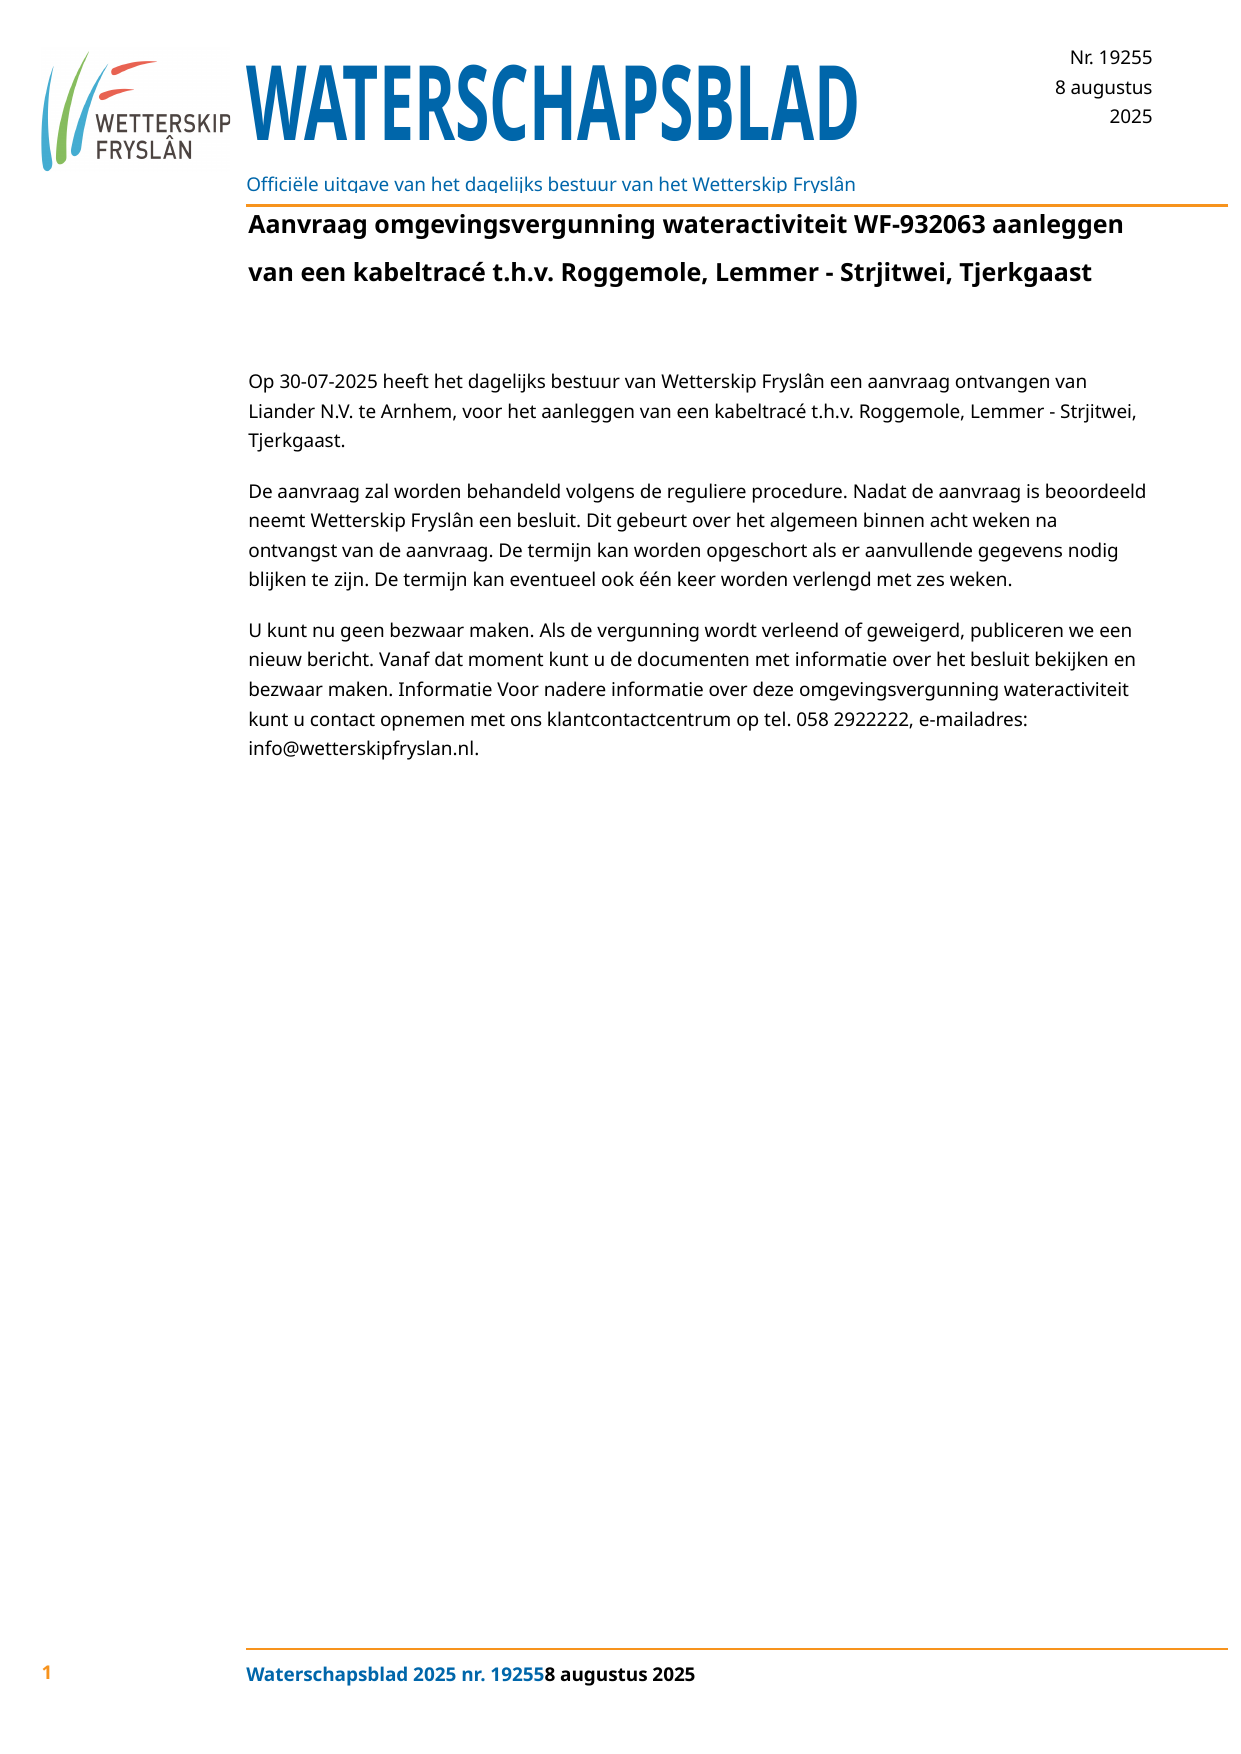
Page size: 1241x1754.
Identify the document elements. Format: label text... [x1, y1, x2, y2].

picture [41, 47, 231, 172]
text Op 30-07-2025 heeft het dagelijks bestuur van Wetterskip Fryslân een aanvraag ontvangen van Liander N.V. te Arnhem, voor het aanleggen van een kabeltracé t.h.v. Roggemole, Lemmer - Strjitwei, Tjerkgaast. [248, 368, 1152, 453]
text De aanvraag zal worden behandeld volgens de reguliere procedure. Nadat de aanvraag is beoordeeld neemt Wetterskip Fryslân een besluit. Dit gebeurt over het algemeen binnen acht weken na ontvangst van de aanvraag. De termijn kan worden opgeschort als er aanvullende gegevens nodig blijken te zijn. De termijn kan eventueel ook één keer worden verlengd met zes weken. [248, 478, 1152, 592]
text Aanvraag omgevingsvergunning wateractiviteit WF-932063 aanleggen van een kabeltracé t.h.v. Roggemole, Lemmer - Strjitwei, Tjerkgaast [248, 207, 1152, 288]
text U kunt nu geen bezwaar maken. Als de vergunning wordt verleend of geweigerd, publiceren we een nieuw bericht. Vanaf dat moment kunt u de documenten met informatie over het besluit bekijken en bezwaar maken. Informatie Voor nadere informatie over deze omgevingsvergunning wateractiviteit kunt u contact opnemen met ons klantcontactcentrum op tel. 058 2922222, e-mailadres: info@wetterskipfryslan.nl. [248, 617, 1152, 761]
